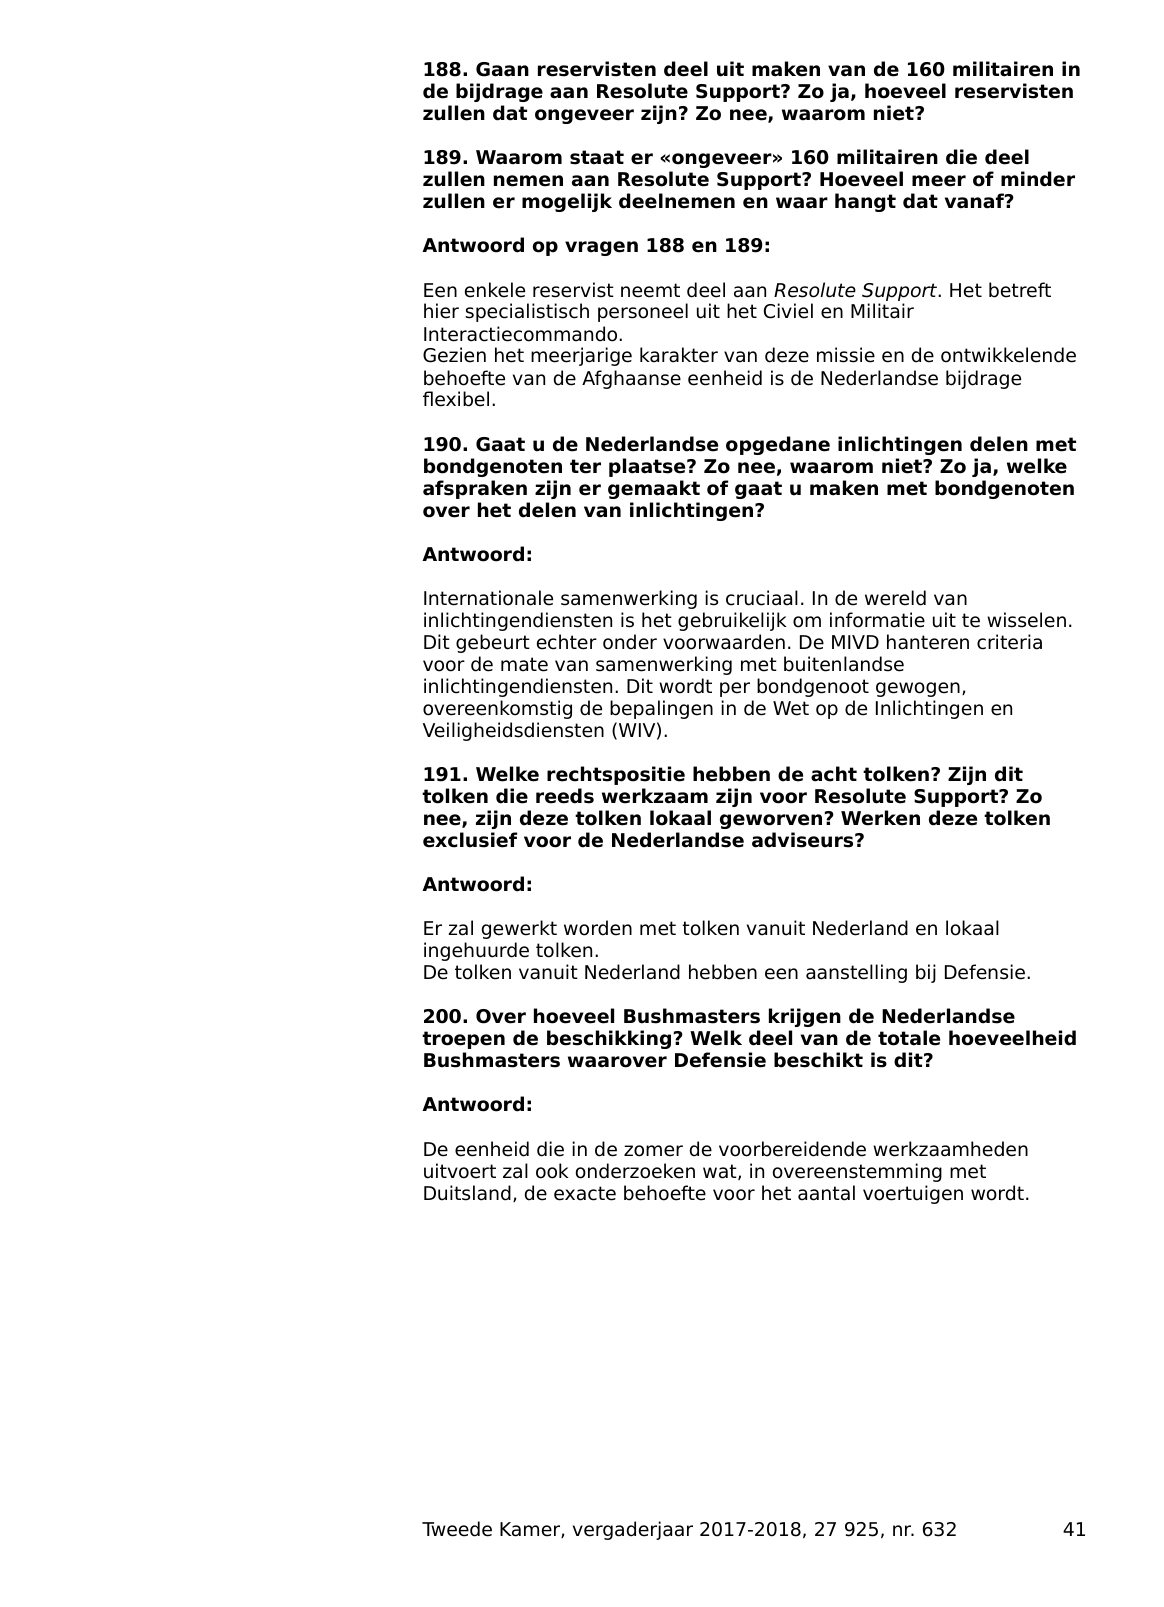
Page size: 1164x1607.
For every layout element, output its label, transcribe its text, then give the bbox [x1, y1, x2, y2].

subtitle 200. Over hoeveel Bushmasters krijgen de Nederlandse troepen de beschikking? Welk deel van de totale hoeveelheid Bushmasters waarover Defensie beschikt is dit? [422, 1006, 1087, 1072]
text De eenheid die in de zomer de voorbereidende werkzaamheden uitvoert zal ook onderzoeken wat, in overeenstemming met Duitsland, de exacte behoefte voor het aantal voertuigen wordt. [422, 1138, 1087, 1204]
subtitle Antwoord: [422, 874, 1087, 896]
text De tolken vanuit Nederland hebben een aanstelling bij Defensie. [422, 962, 1087, 984]
subtitle Antwoord: [422, 1094, 1087, 1116]
subtitle 189. Waarom staat er «ongeveer» 160 militairen die deel zullen nemen aan Resolute Support? Hoeveel meer of minder zullen er mogelijk deelnemen en waar hangt dat vanaf? [422, 147, 1087, 213]
subtitle 190. Gaat u de Nederlandse opgedane inlichtingen delen met bondgenoten ter plaatse? Zo nee, waarom niet? Zo ja, welke afspraken zijn er gemaakt of gaat u maken met bondgenoten over het delen van inlichtingen? [422, 433, 1087, 521]
text Gezien het meerjarige karakter van deze missie en de ontwikkelende behoefte van de Afghaanse eenheid is de Nederlandse bijdrage flexibel. [422, 345, 1087, 411]
subtitle Antwoord: [422, 544, 1087, 566]
text Internationale samenwerking is cruciaal. In de wereld van inlichtingendiensten is het gebruikelijk om informatie uit te wisselen. Dit gebeurt echter onder voorwaarden. De MIVD hanteren criteria voor de mate van samenwerking met buitenlandse inlichtingendiensten. Dit wordt per bondgenoot gewogen, overeenkomstig de bepalingen in de Wet op de Inlichtingen en Veiligheidsdiensten (WIV). [422, 588, 1087, 742]
text Een enkele reservist neemt deel aan Resolute Support. Het betreft hier specialistisch personeel uit het Civiel en Militair Interactiecommando. [422, 279, 1087, 345]
subtitle 188. Gaan reservisten deel uit maken van de 160 militairen in de bijdrage aan Resolute Support? Zo ja, hoeveel reservisten zullen dat ongeveer zijn? Zo nee, waarom niet? [422, 59, 1087, 125]
text Er zal gewerkt worden met tolken vanuit Nederland en lokaal ingehuurde tolken. [422, 918, 1087, 962]
subtitle 191. Welke rechtspositie hebben de acht tolken? Zijn dit tolken die reeds werkzaam zijn voor Resolute Support? Zo nee, zijn deze tolken lokaal geworven? Werken deze tolken exclusief voor de Nederlandse adviseurs? [422, 764, 1087, 852]
subtitle Antwoord op vragen 188 en 189: [422, 235, 1087, 257]
